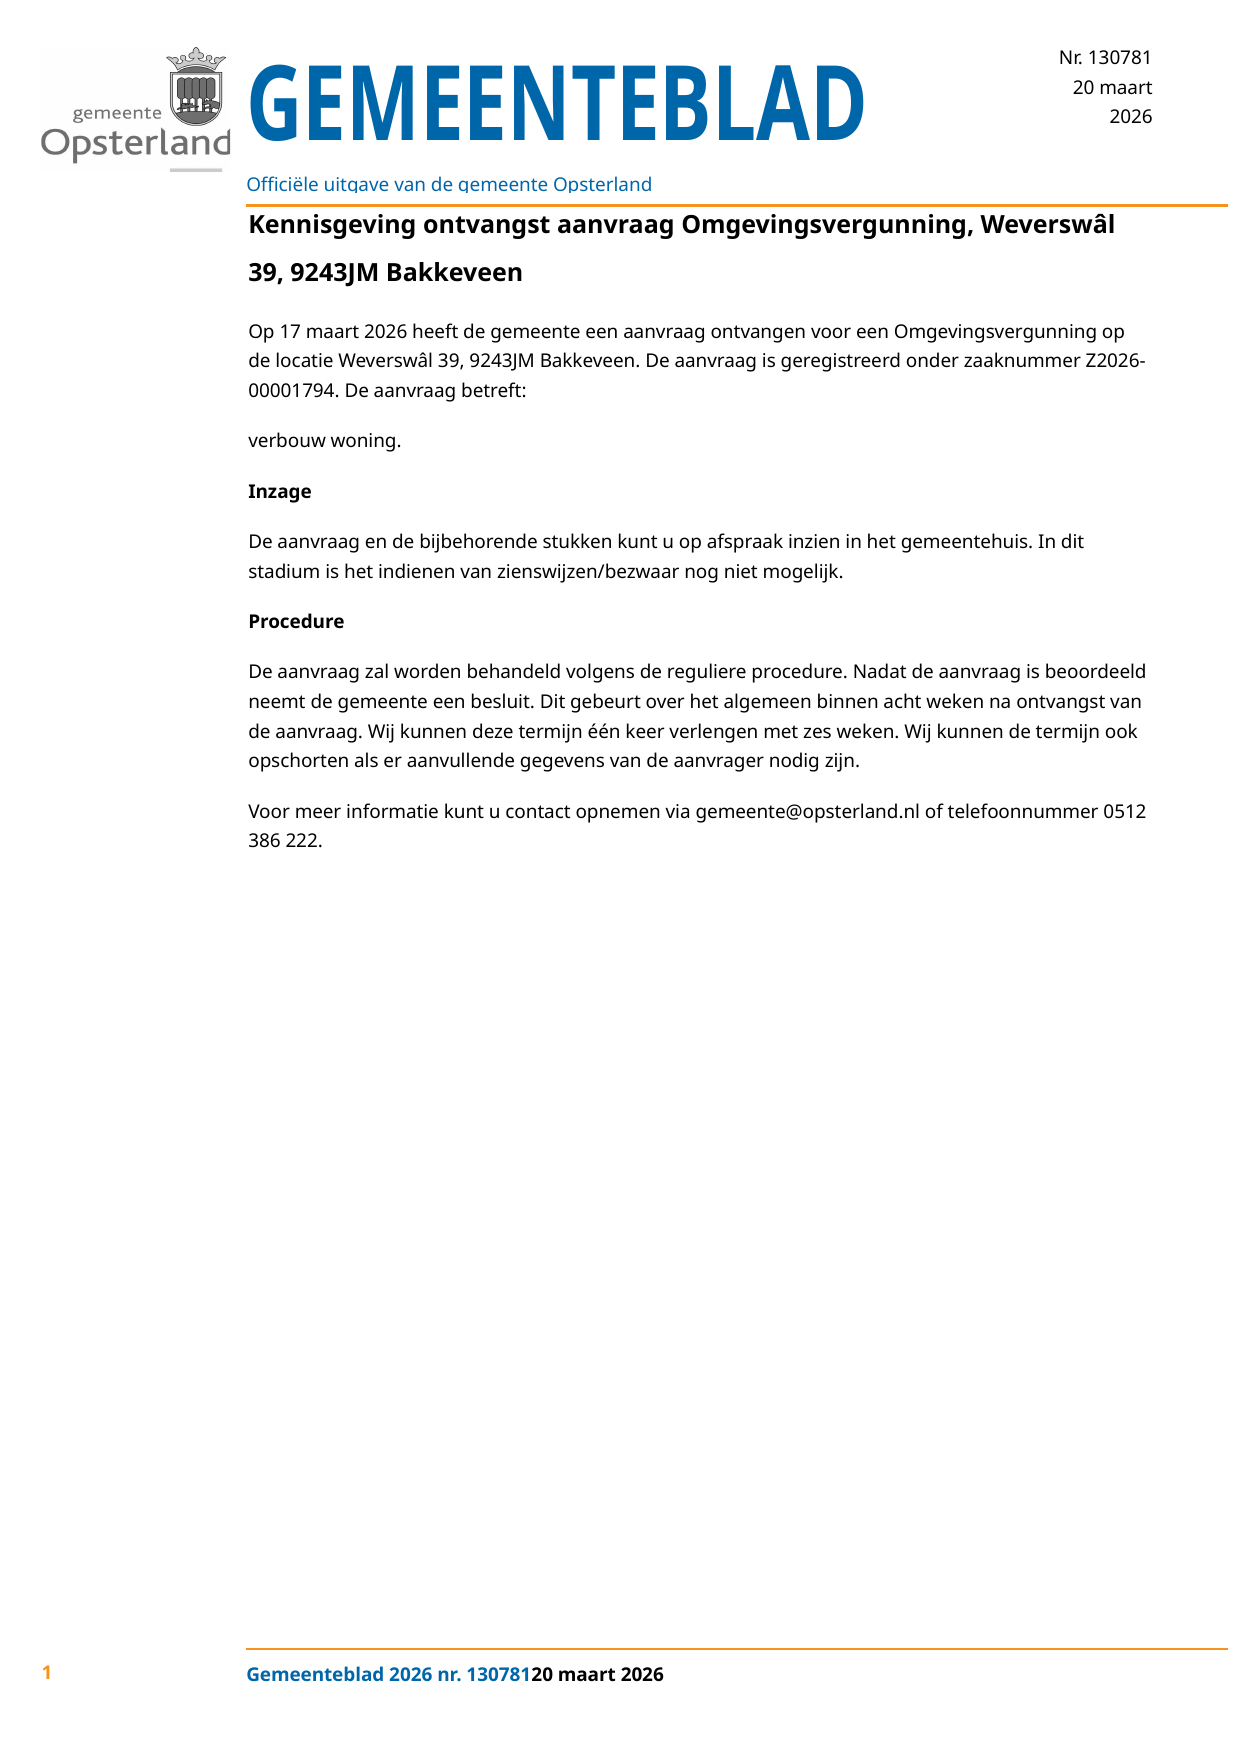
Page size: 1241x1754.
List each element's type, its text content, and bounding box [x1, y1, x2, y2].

text Op 17 maart 2026 heeft de gemeente een aanvraag ontvangen voor een Omgevingsvergunning op de locatie Weverswâl 39, 9243JM Bakkeveen. De aanvraag is geregistreerd onder zaaknummer Z2026-00001794. De aanvraag betreft: [248, 318, 1152, 403]
picture [41, 47, 231, 172]
text Kennisgeving ontvangst aanvraag Omgevingsvergunning, Weverswâl 39, 9243JM Bakkeveen [248, 207, 1152, 288]
text Procedure [248, 608, 1152, 634]
text De aanvraag en de bijbehorende stukken kunt u op afspraak inzien in het gemeentehuis. In dit stadium is het indienen van zienswijzen/bezwaar nog niet mogelijk. [248, 528, 1152, 584]
text Inzage [248, 478, 1152, 504]
text verbouw woning. [248, 427, 1152, 453]
text De aanvraag zal worden behandeld volgens de reguliere procedure. Nadat de aanvraag is beoordeeld neemt de gemeente een besluit. Dit gebeurt over het algemeen binnen acht weken na ontvangst van de aanvraag. Wij kunnen deze termijn één keer verlengen met zes weken. Wij kunnen de termijn ook opschorten als er aanvullende gegevens van de aanvrager nodig zijn. [248, 659, 1152, 773]
text Voor meer informatie kunt u contact opnemen via gemeente@opsterland.nl of telefoonnummer 0512 386 222. [248, 798, 1152, 853]
